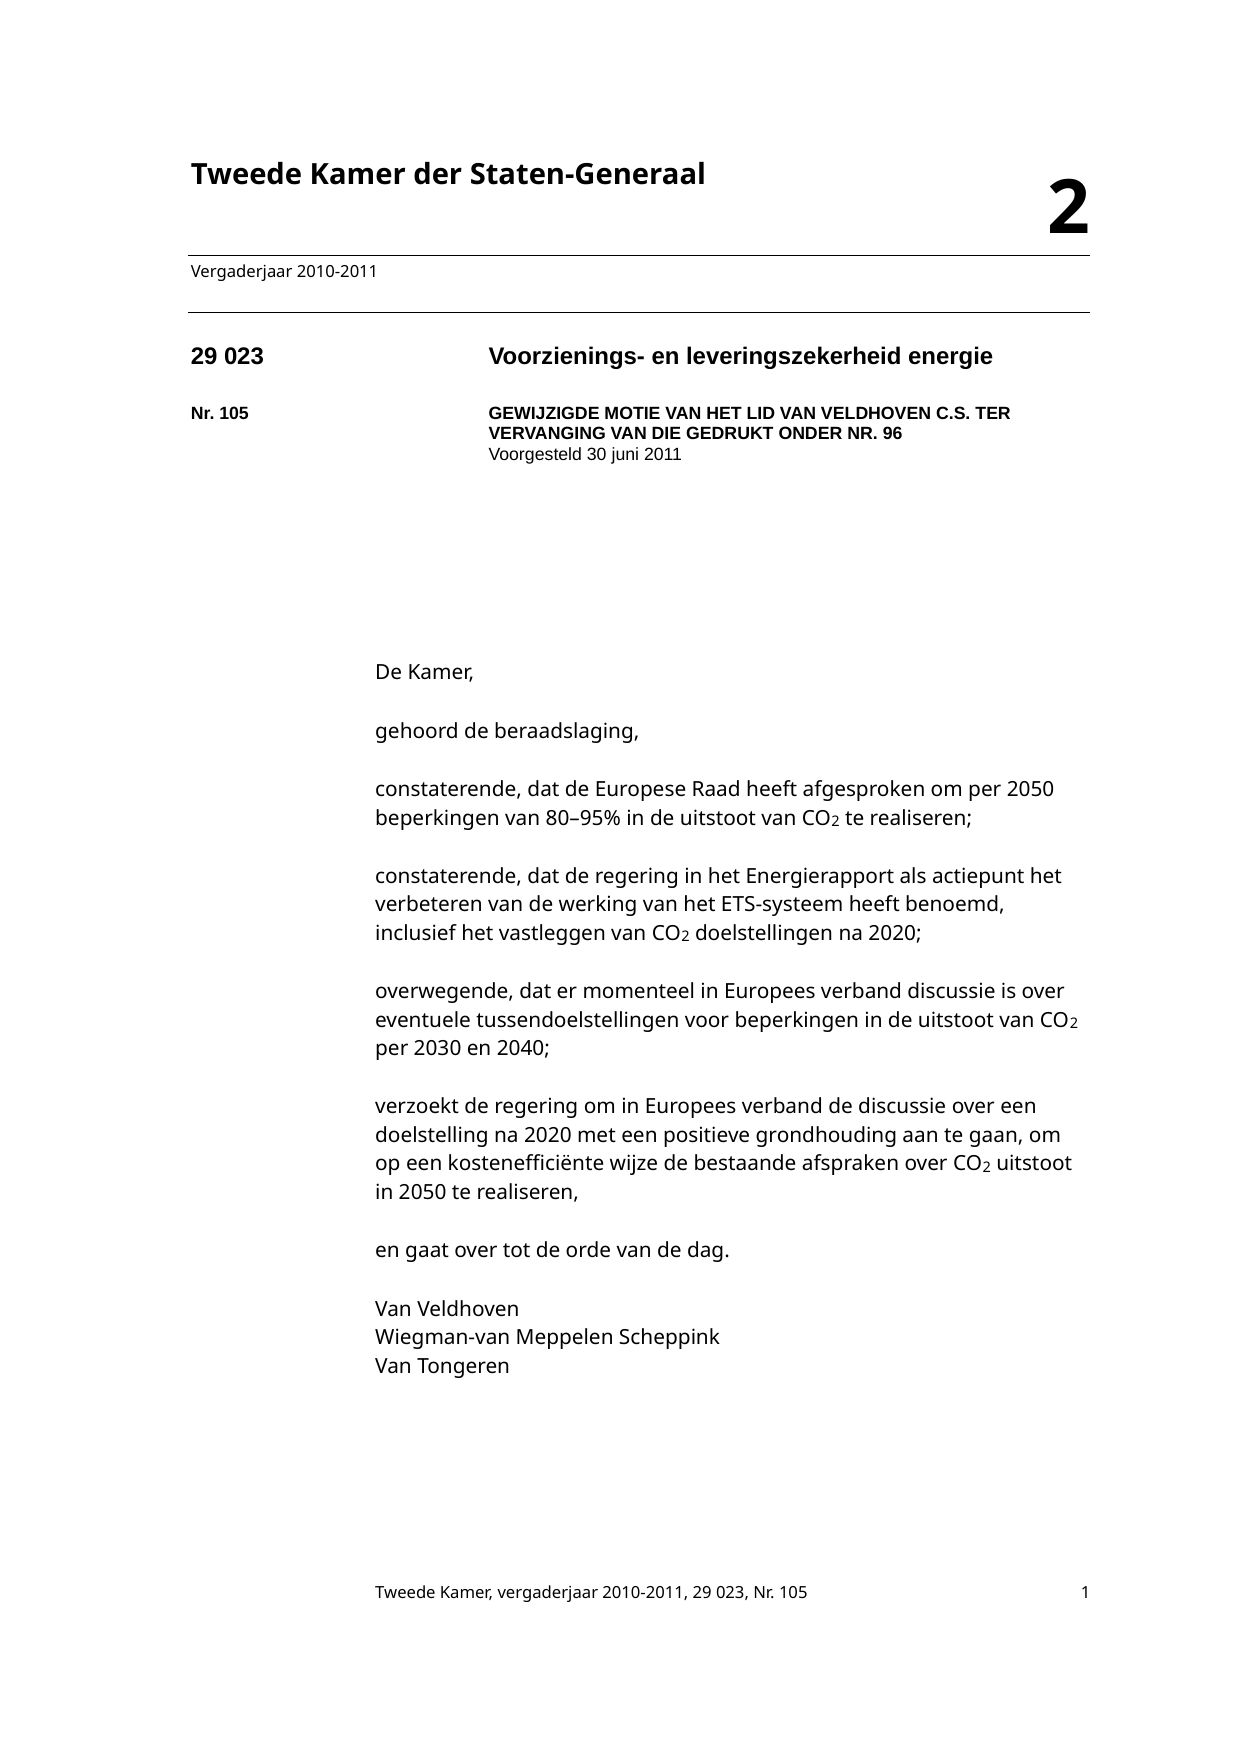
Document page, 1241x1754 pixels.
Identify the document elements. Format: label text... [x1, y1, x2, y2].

text gehoord de beraadslaging, [375, 716, 1090, 744]
text Van Veldhoven [375, 1294, 1090, 1322]
table_cell 29 023 [188, 339, 485, 399]
text constaterende, dat de Europese Raad heeft afgesproken om per 2050 beperkingen van 80–95% in de uitstoot van CO2 te realiseren; [375, 774, 1090, 831]
table_cell [485, 256, 1090, 312]
text verzoekt de regering om in Europees verband de discussie over een doelstelling na 2020 met een positieve grondhouding aan te gaan, om op een kostenefficiënte wijze de bestaande afspraken over CO2 uitstoot in 2050 te realiseren, [375, 1092, 1090, 1205]
text De Kamer, [375, 657, 1090, 686]
table_cell Nr. 105 [188, 399, 485, 539]
table_header Tweede Kamer der Staten-Generaal [188, 150, 909, 255]
table_cell [188, 313, 485, 339]
text constaterende, dat de regering in het Energierapport als actiepunt het verbeteren van de werking van het ETS-systeem heeft benoemd, inclusief het vastleggen van CO2 doelstellingen na 2020; [375, 861, 1090, 946]
text overwegende, dat er momenteel in Europees verband discussie is over eventuele tussendoelstellingen voor beperkingen in de uitstoot van CO2 per 2030 en 2040; [375, 976, 1090, 1062]
text Van Tongeren [375, 1351, 1090, 1379]
text en gaat over tot de orde van de dag. [375, 1235, 1090, 1264]
table_cell Vergaderjaar 2010-2011 [188, 256, 485, 312]
table_header 2 [910, 150, 1090, 255]
table_cell GEWIJZIGDE MOTIE VAN HET LID VAN VELDHOVEN C.S. TER VERVANGING VAN DIE GEDRUKT ONDER NR. 96 Voorgesteld 30 juni 2011 [485, 399, 1090, 539]
text Wiegman-van Meppelen Scheppink [375, 1322, 1090, 1351]
table_cell [485, 313, 1090, 339]
table_cell Voorzienings- en leveringszekerheid energie [485, 339, 1090, 399]
